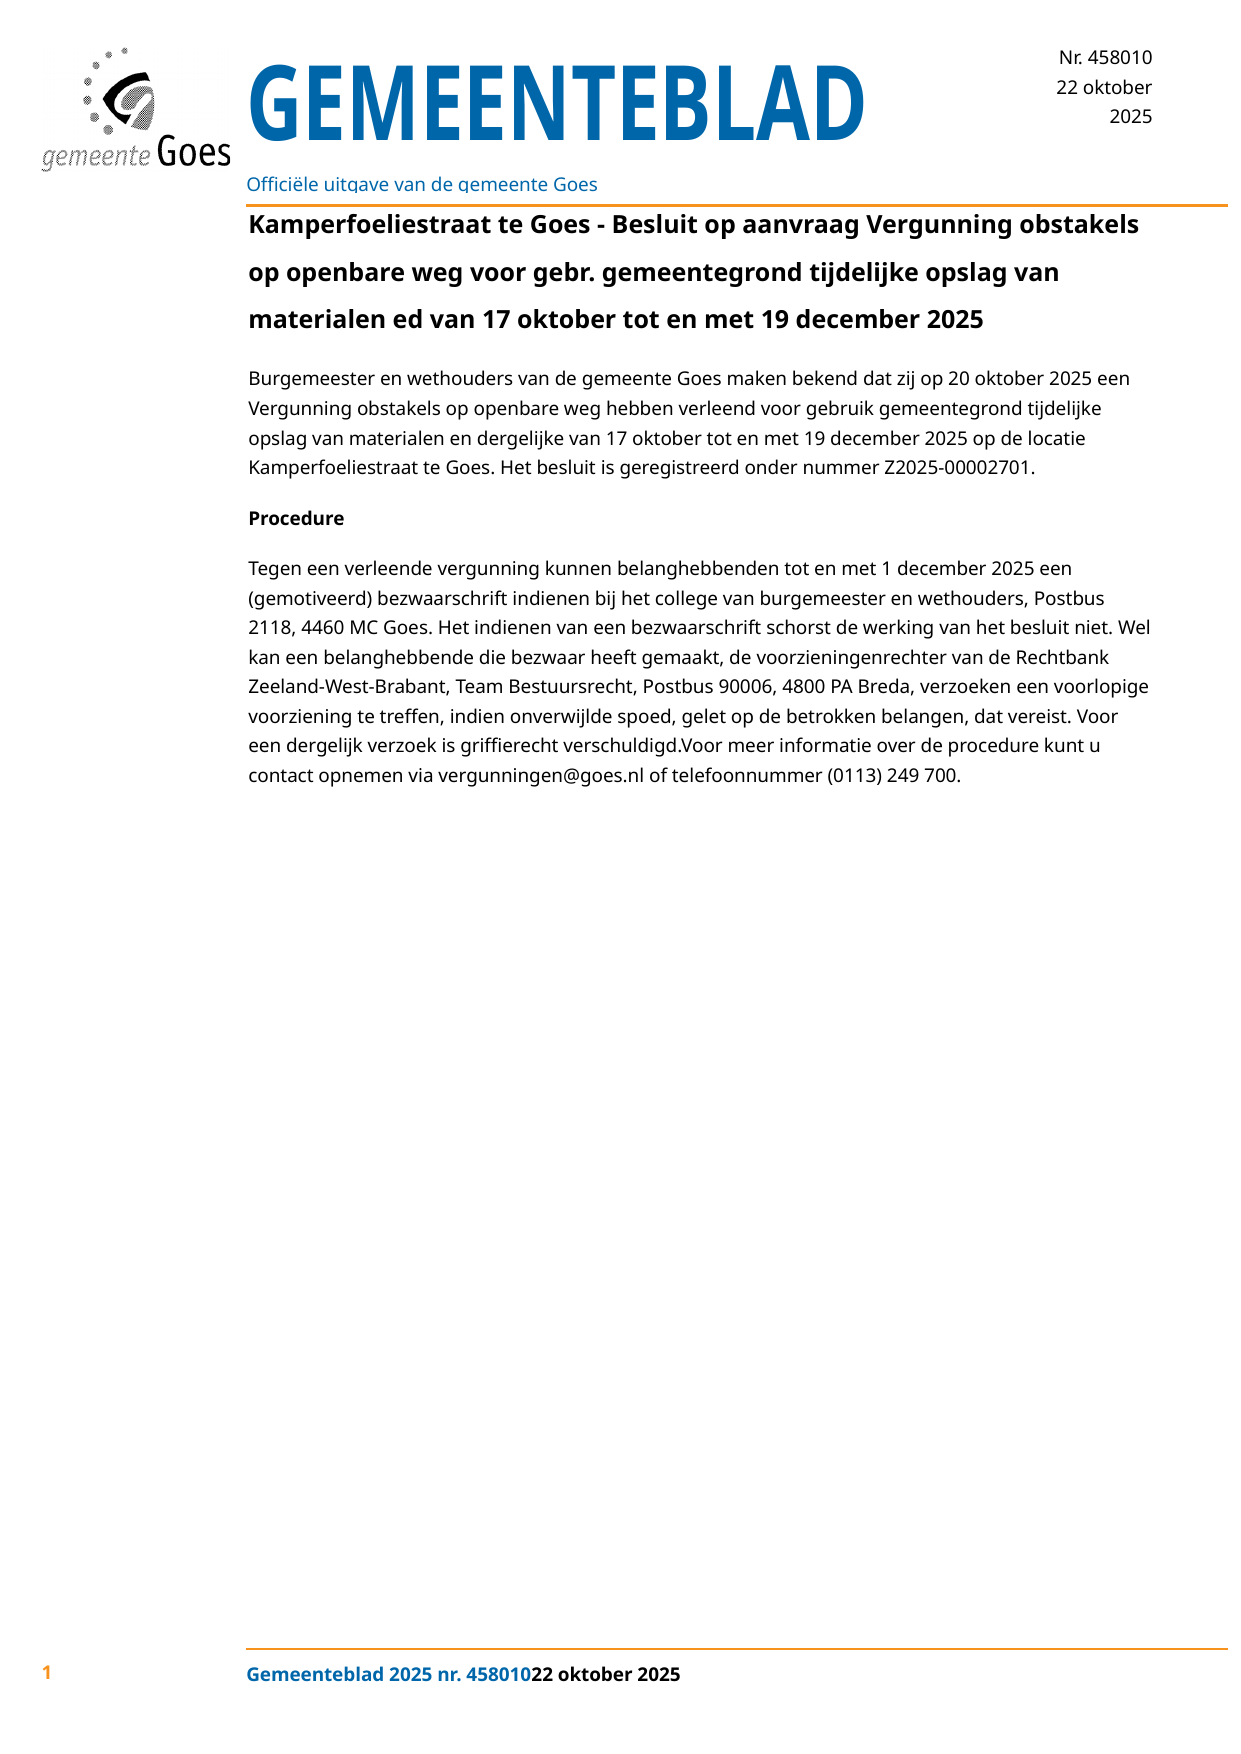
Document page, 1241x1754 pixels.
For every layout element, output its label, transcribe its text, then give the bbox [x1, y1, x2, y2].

text Tegen een verleende vergunning kunnen belanghebbenden tot en met 1 december 2025 een (gemotiveerd) bezwaarschrift indienen bij het college van burgemeester en wethouders, Postbus 2118, 4460 MC Goes. Het indienen van een bezwaarschrift schorst de werking van het besluit niet. Wel kan een belanghebbende die bezwaar heeft gemaakt, de voorzieningenrechter van de Rechtbank Zeeland-West-Brabant, Team Bestuursrecht, Postbus 90006, 4800 PA Breda, verzoeken een voorlopige voorziening te treffen, indien onverwijlde spoed, gelet op de betrokken belangen, dat vereist. Voor een dergelijk verzoek is griffierecht verschuldigd.Voor meer informatie over de procedure kunt u contact opnemen via vergunningen@goes.nl of telefoonnummer (0113) 249 700. [248, 555, 1152, 788]
picture [41, 47, 231, 172]
text Kamperfoeliestraat te Goes - Besluit op aanvraag Vergunning obstakels op openbare weg voor gebr. gemeentegrond tijdelijke opslag van materialen ed van 17 oktober tot en met 19 december 2025 [248, 207, 1152, 336]
text Procedure [248, 505, 1152, 530]
text Burgemeester en wethouders van de gemeente Goes maken bekend dat zij op 20 oktober 2025 een Vergunning obstakels op openbare weg hebben verleend voor gebruik gemeentegrond tijdelijke opslag van materialen en dergelijke van 17 oktober tot en met 19 december 2025 op de locatie Kamperfoeliestraat te Goes. Het besluit is geregistreerd onder nummer Z2025-00002701. [248, 366, 1152, 480]
